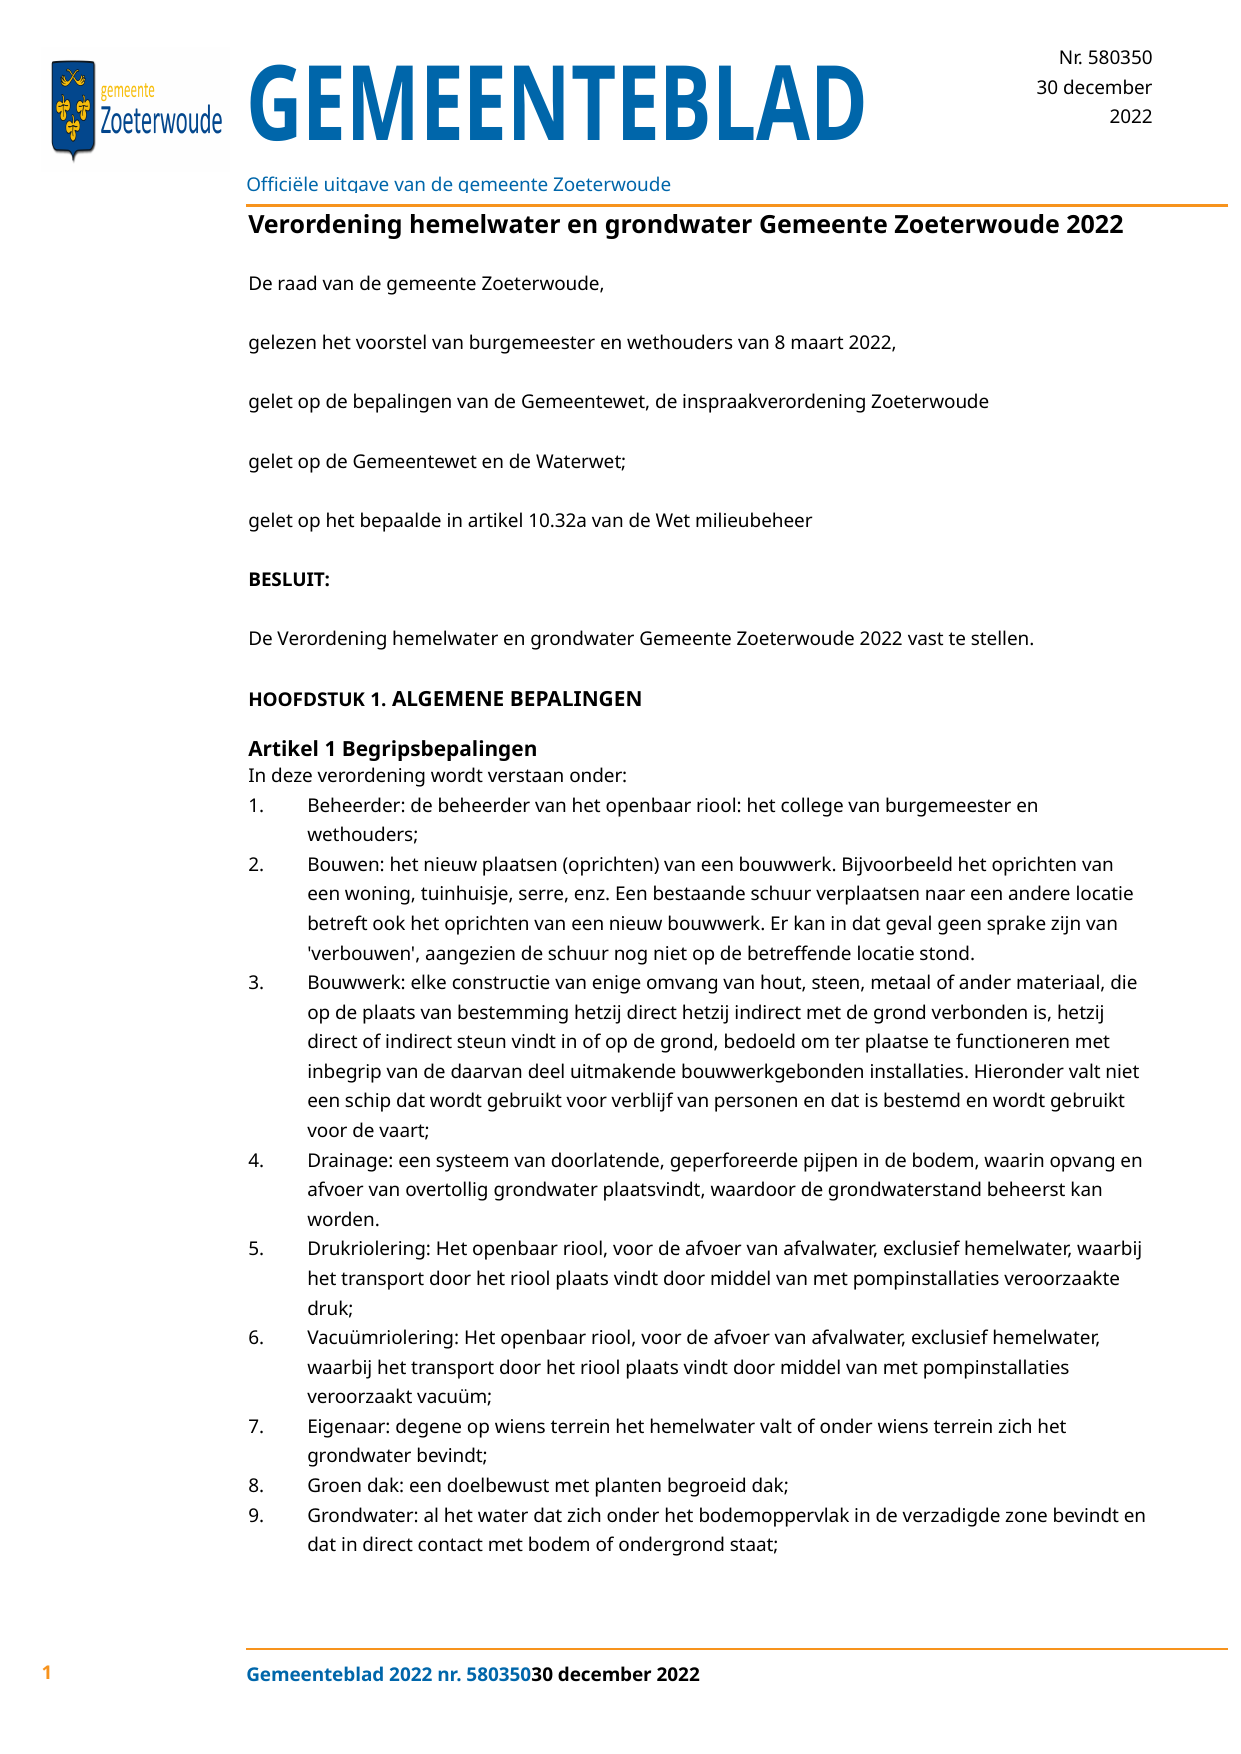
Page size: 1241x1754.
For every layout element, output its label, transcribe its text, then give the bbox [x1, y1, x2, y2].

picture [41, 47, 231, 172]
list Groen dak: een doelbewust met planten begroeid dak; [248, 1472, 1152, 1498]
text Verordening hemelwater en grondwater Gemeente Zoeterwoude 2022 [248, 207, 1152, 241]
text Artikel 1 Begripsbepalingen [248, 734, 1152, 762]
list Bouwen: het nieuw plaatsen (oprichten) van een bouwwerk. Bijvoorbeeld het oprichten van een woning, tuinhuisje, serre, enz. Een bestaande schuur verplaatsen naar een andere locatie betreft ook het oprichten van een nieuw bouwwerk. Er kan in dat geval geen sprake zijn van 'verbouwen', aangezien de schuur nog niet op de betreffende locatie stond. [248, 851, 1152, 965]
text gelet op de bepalingen van de Gemeentewet, de inspraakverordening Zoeterwoude [248, 389, 1152, 414]
list Drukriolering: Het openbaar riool, voor de afvoer van afvalwater, exclusief hemelwater, waarbij het transport door het riool plaats vindt door middel van met pompinstallaties veroorzaakte druk; [248, 1236, 1152, 1320]
list Bouwwerk: elke constructie van enige omvang van hout, steen, metaal of ander materiaal, die op de plaats van bestemming hetzij direct hetzij indirect met de grond verbonden is, hetzij direct of indirect steun vindt in of op de grond, bedoeld om ter plaatse te functioneren met inbegrip van de daarvan deel uitmakende bouwwerkgebonden installaties. Hieronder valt niet een schip dat wordt gebruikt voor verblijf van personen en dat is bestemd en wordt gebruikt voor de vaart; [248, 969, 1152, 1143]
list Beheerder: de beheerder van het openbaar riool: het college van burgemeester en wethouders; [248, 792, 1152, 847]
list Vacuümriolering: Het openbaar riool, voor de afvoer van afvalwater, exclusief hemelwater, waarbij het transport door het riool plaats vindt door middel van met pompinstallaties veroorzaakt vacuüm; [248, 1324, 1152, 1409]
list Drainage: een systeem van doorlatende, geperforeerde pijpen in de bodem, waarin opvang en afvoer van overtollig grondwater plaatsvindt, waardoor de grondwaterstand beheerst kan worden. [248, 1147, 1152, 1232]
text HOOFDSTUK 1. ALGEMENE BEPALINGEN [248, 684, 1152, 713]
list Grondwater: al het water dat zich onder het bodemoppervlak in de verzadigde zone bevindt en dat in direct contact met bodem of ondergrond staat; [248, 1502, 1152, 1557]
text gelezen het voorstel van burgemeester en wethouders van 8 maart 2022, [248, 329, 1152, 355]
text In deze verordening wordt verstaan onder: [248, 762, 1152, 788]
text gelet op het bepaalde in artikel 10.32a van de Wet milieubeheer [248, 507, 1152, 533]
text De raad van de gemeente Zoeterwoude, [248, 270, 1152, 296]
list Eigenaar: degene op wiens terrein het hemelwater valt of onder wiens terrein zich het grondwater bevindt; [248, 1413, 1152, 1468]
text De Verordening hemelwater en grondwater Gemeente Zoeterwoude 2022 vast te stellen. [248, 625, 1152, 651]
text BESLUIT: [248, 566, 1152, 592]
text gelet op de Gemeentewet en de Waterwet; [248, 448, 1152, 473]
